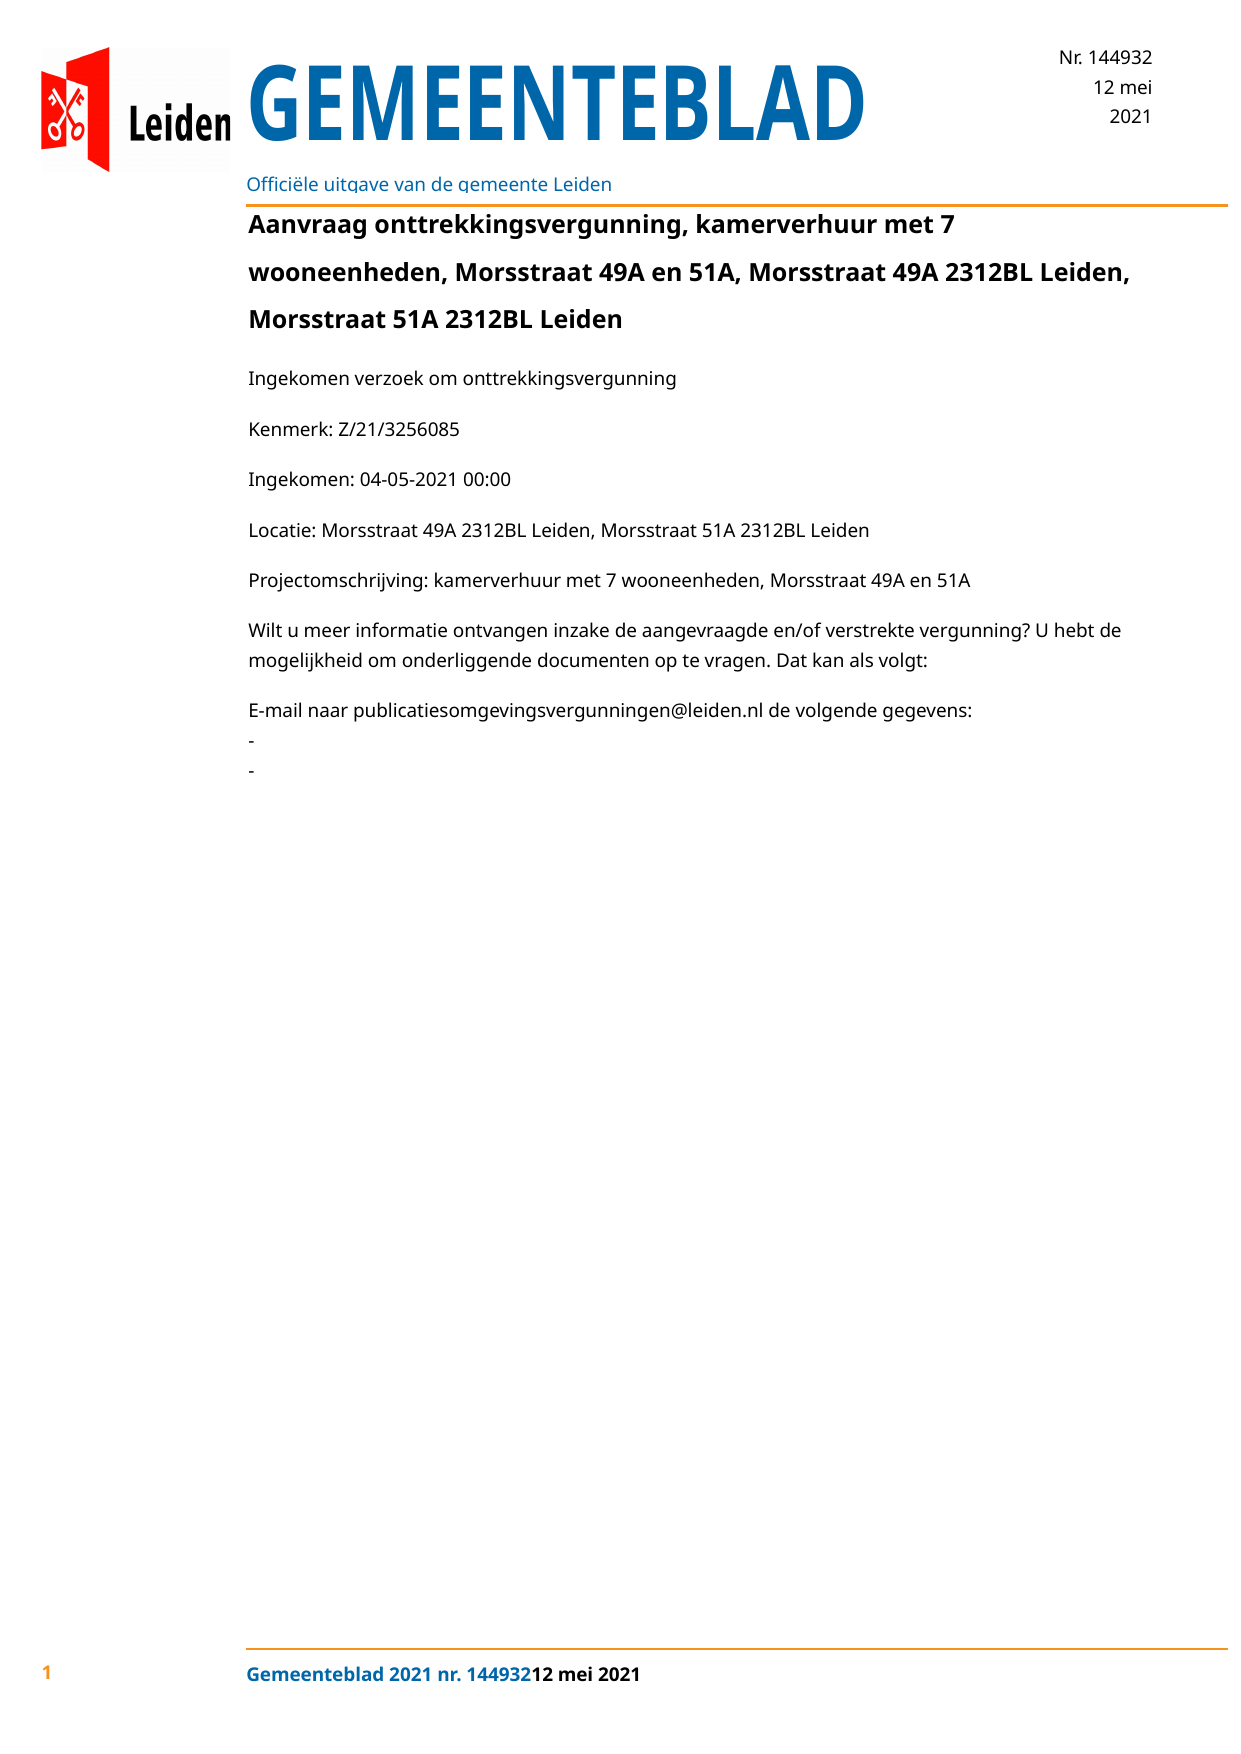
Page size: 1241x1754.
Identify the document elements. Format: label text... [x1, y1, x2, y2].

text Wilt u meer informatie ontvangen inzake de aangevraagde en/of verstrekte vergunning? U hebt de mogelijkheid om onderliggende documenten op te vragen. Dat kan als volgt: [248, 618, 1152, 673]
text Locatie: Morsstraat 49A 2312BL Leiden, Morsstraat 51A 2312BL Leiden [248, 517, 1152, 542]
text Ingekomen verzoek om onttrekkingsvergunning [248, 366, 1152, 391]
text Aanvraag onttrekkingsvergunning, kamerverhuur met 7 wooneenheden, Morsstraat 49A en 51A, Morsstraat 49A 2312BL Leiden, Morsstraat 51A 2312BL Leiden [248, 207, 1152, 336]
picture [41, 47, 231, 172]
text Kenmerk: Z/21/3256085 [248, 416, 1152, 442]
text E-mail naar publicatiesomgevingsvergunningen@leiden.nl de volgende gegevens: [248, 698, 1152, 723]
text Ingekomen: 04-05-2021 00:00 [248, 466, 1152, 492]
text Projectomschrijving: kamerverhuur met 7 wooneenheden, Morsstraat 49A en 51A [248, 567, 1152, 593]
